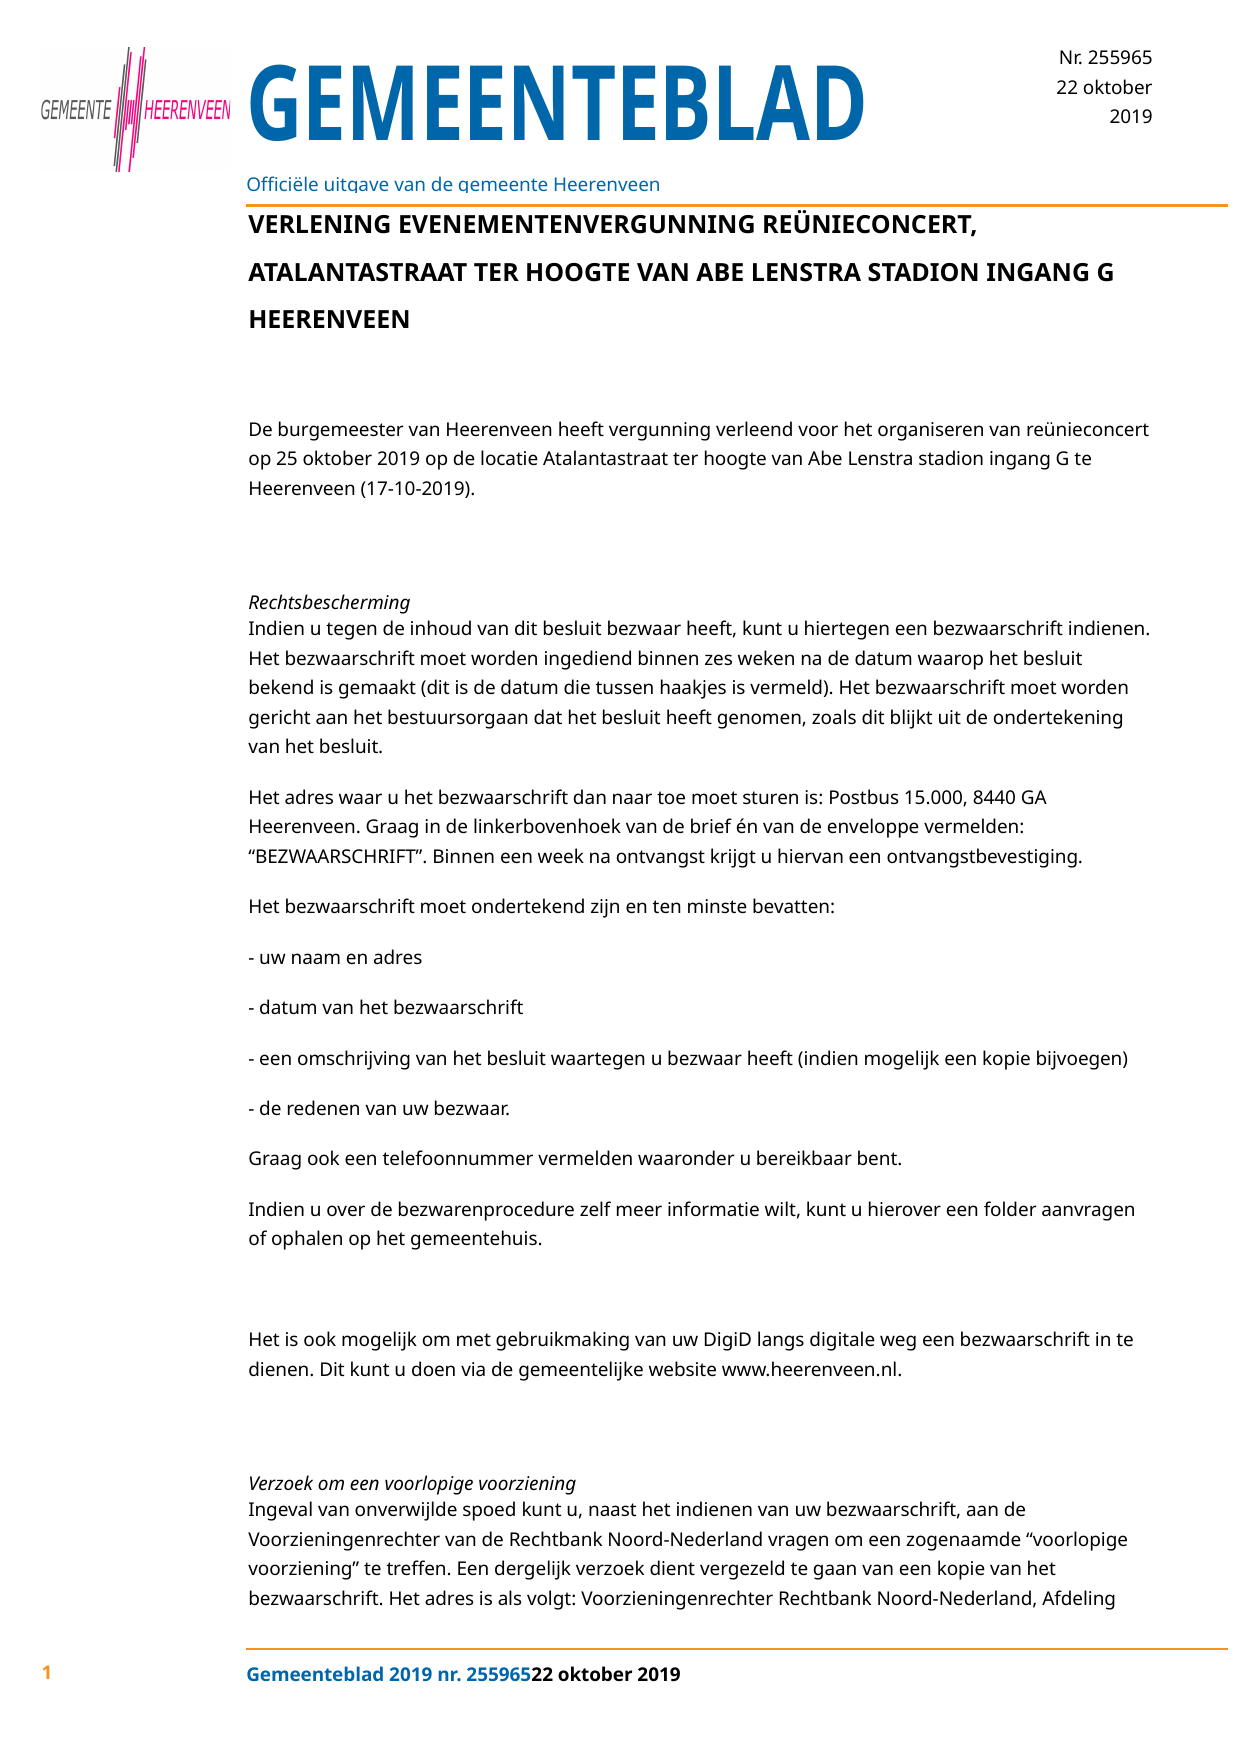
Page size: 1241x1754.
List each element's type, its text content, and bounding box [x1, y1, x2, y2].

text Rechtsbescherming [248, 589, 1152, 615]
text Het adres waar u het bezwaarschrift dan naar toe moet sturen is: Postbus 15.000, 8440 GA Heerenveen. Graag in de linkerbovenhoek van de brief én van de enveloppe vermelden: “BEZWAARSCHRIFT”. Binnen een week na ontvangst krijgt u hiervan een ontvangstbevestiging. [248, 784, 1152, 869]
text Indien u over de bezwarenprocedure zelf meer informatie wilt, kunt u hierover een folder aanvragen of ophalen op het gemeentehuis. [248, 1196, 1152, 1251]
text Ingeval van onverwijlde spoed kunt u, naast het indienen van uw bezwaarschrift, aan de Voorzieningenrechter van de Rechtbank Noord-Nederland vragen om een zogenaamde “voorlopige voorziening” te treffen. Een dergelijk verzoek dient vergezeld te gaan van een kopie van het bezwaarschrift. Het adres is als volgt: Voorzieningenrechter Rechtbank Noord-Nederland, Afdeling [248, 1496, 1152, 1611]
text Graag ook een telefoonnummer vermelden waaronder u bereikbaar bent. [248, 1146, 1152, 1171]
text VERLENING EVENEMENTENVERGUNNING REÜNIECONCERT, ATALANTASTRAAT TER HOOGTE VAN ABE LENSTRA STADION INGANG G HEERENVEEN [248, 207, 1152, 336]
text Indien u tegen de inhoud van dit besluit bezwaar heeft, kunt u hiertegen een bezwaarschrift indienen. Het bezwaarschrift moet worden ingediend binnen zes weken na de datum waarop het besluit bekend is gemaakt (dit is de datum die tussen haakjes is vermeld). Het bezwaarschrift moet worden gericht aan het bestuursorgaan dat het besluit heeft genomen, zoals dit blijkt uit de ondertekening van het besluit. [248, 615, 1152, 759]
text De burgemeester van Heerenveen heeft vergunning verleend voor het organiseren van reünieconcert op 25 oktober 2019 op de locatie Atalantastraat ter hoogte van Abe Lenstra stadion ingang G te Heerenveen (17-10-2019). [248, 416, 1152, 501]
text Het bezwaarschrift moet ondertekend zijn en ten minste bevatten: [248, 893, 1152, 919]
text - een omschrijving van het besluit waartegen u bezwaar heeft (indien mogelijk een kopie bijvoegen) [248, 1045, 1152, 1071]
text - datum van het bezwaarschrift [248, 994, 1152, 1020]
text - de redenen van uw bezwaar. [248, 1095, 1152, 1121]
text Verzoek om een voorlopige voorziening [248, 1470, 1152, 1496]
picture [41, 47, 231, 172]
text - uw naam en adres [248, 944, 1152, 970]
text Het is ook mogelijk om met gebruikmaking van uw DigiD langs digitale weg een bezwaarschrift in te dienen. Dit kunt u doen via de gemeentelijke website www.heerenveen.nl. [248, 1326, 1152, 1382]
